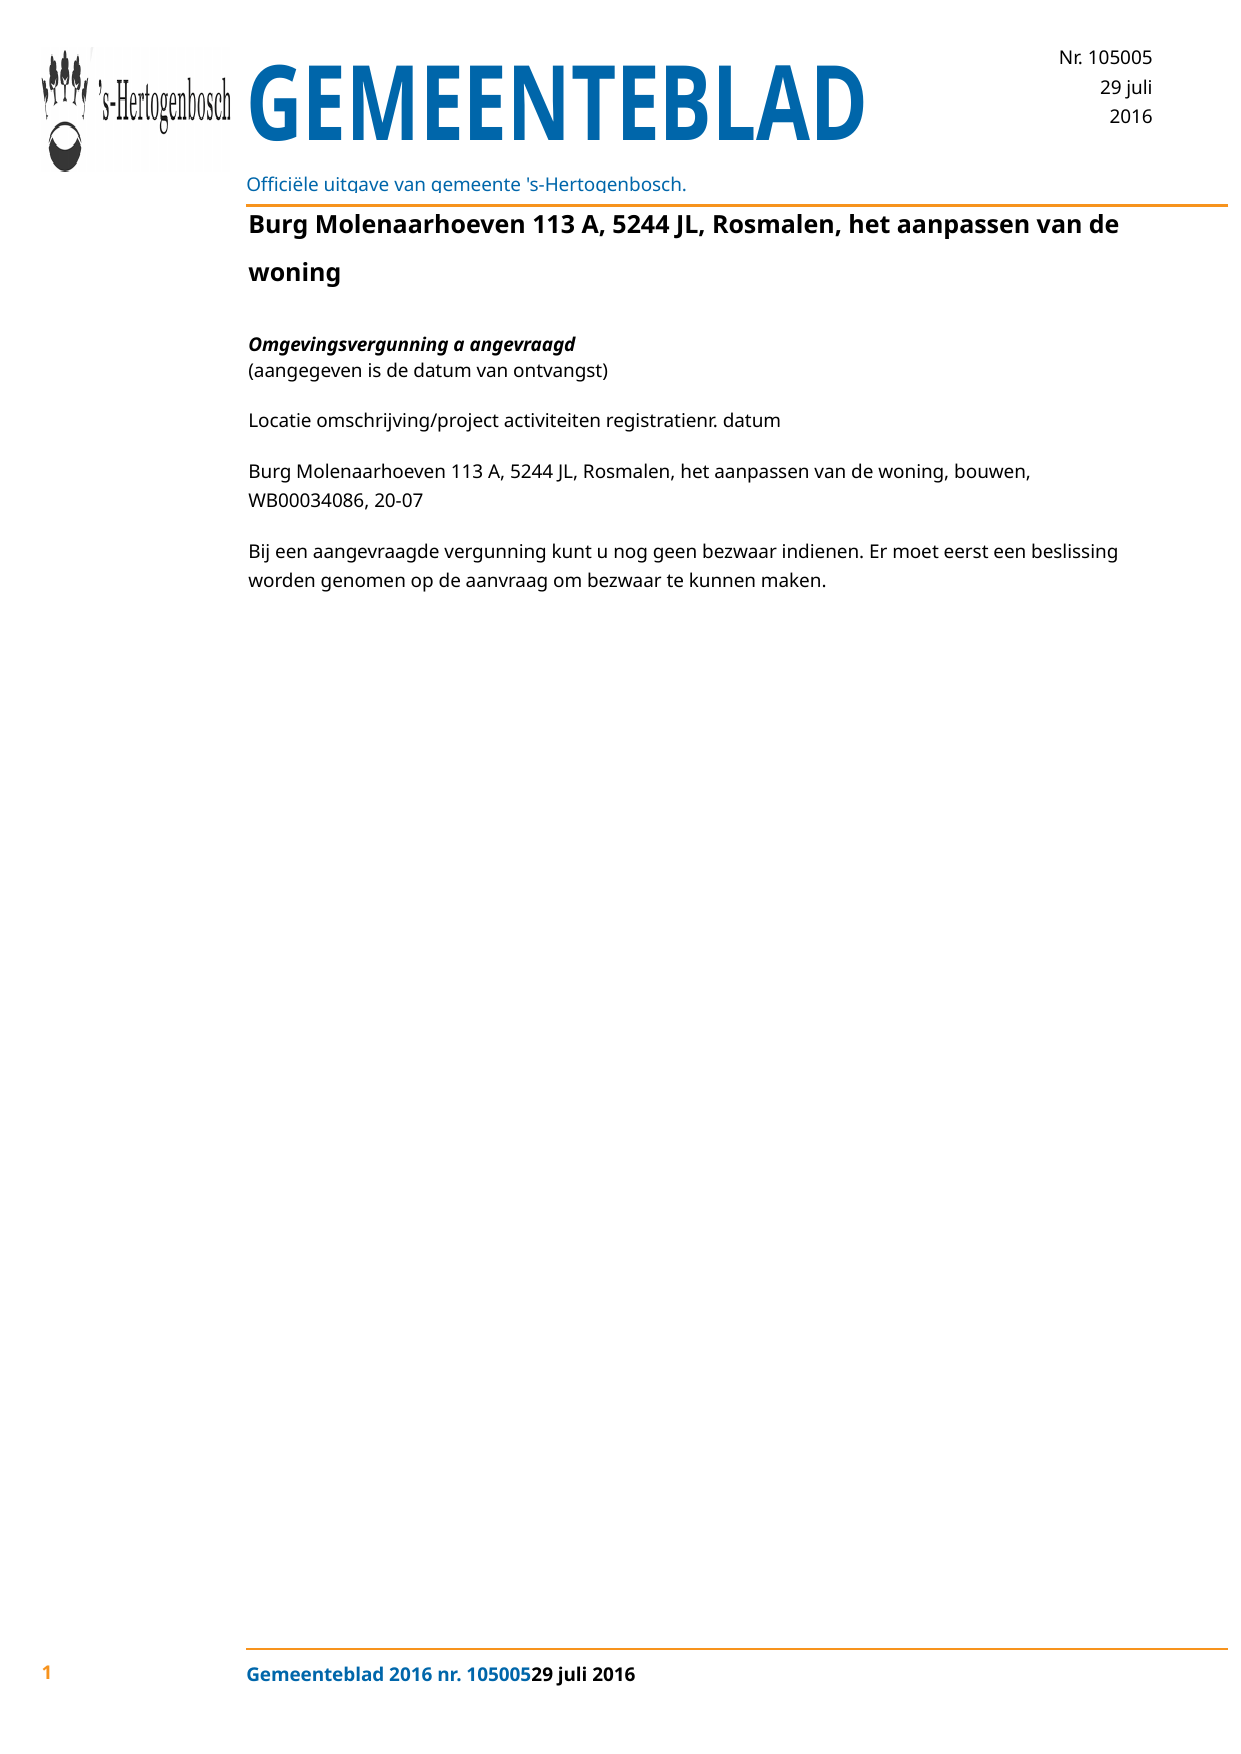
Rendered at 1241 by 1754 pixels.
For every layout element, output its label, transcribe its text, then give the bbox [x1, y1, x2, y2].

text Omgevingsvergunning a angevraagd [248, 331, 1152, 357]
text Locatie omschrijving/project activiteiten registratienr. datum [248, 408, 1152, 433]
picture [41, 47, 231, 172]
text (aangegeven is de datum van ontvangst) [248, 357, 1152, 383]
text Burg Molenaarhoeven 113 A, 5244 JL, Rosmalen, het aanpassen van de woning [248, 207, 1152, 288]
text Bij een aangevraagde vergunning kunt u nog geen bezwaar indienen. Er moet eerst een beslissing worden genomen op de aanvraag om bezwaar te kunnen maken. [248, 538, 1152, 593]
text Burg Molenaarhoeven 113 A, 5244 JL, Rosmalen, het aanpassen van de woning, bouwen, WB00034086, 20-07 [248, 458, 1152, 513]
